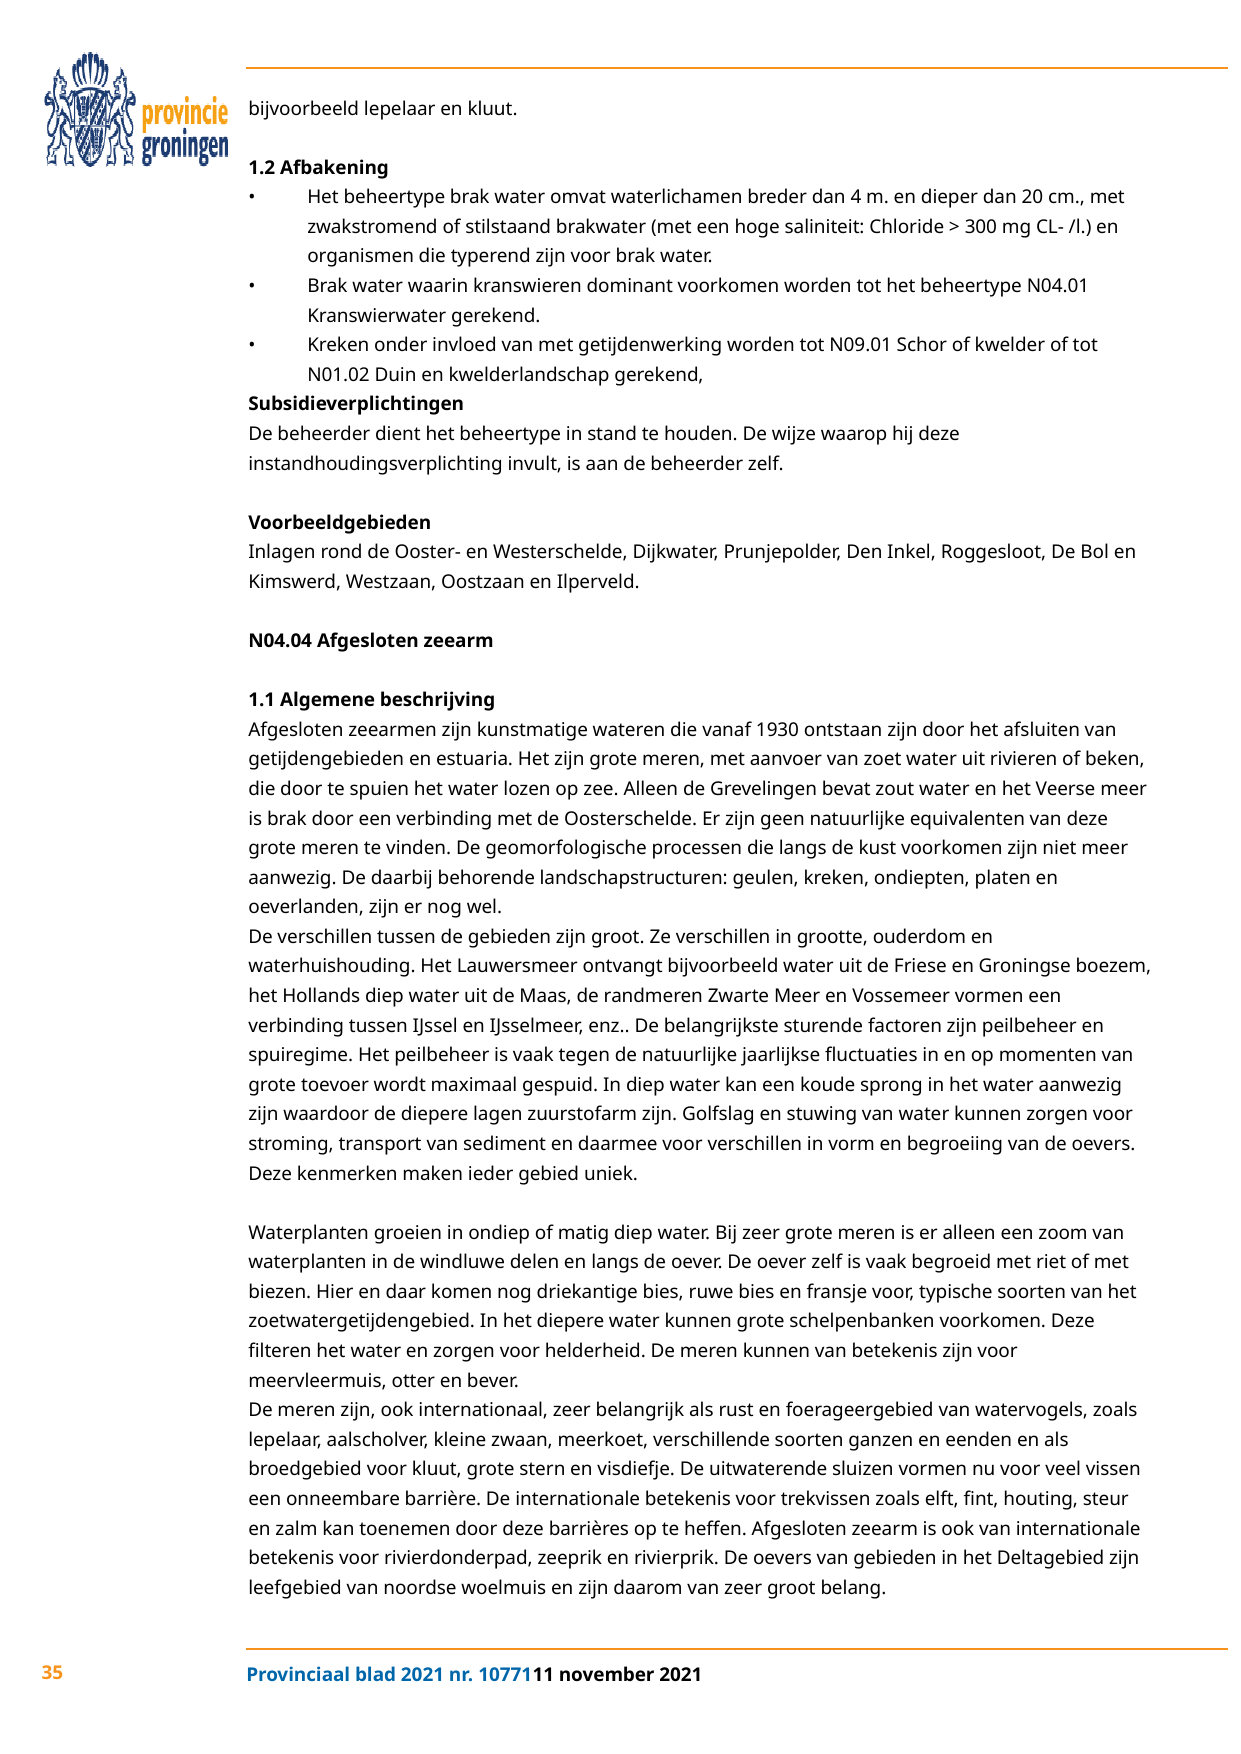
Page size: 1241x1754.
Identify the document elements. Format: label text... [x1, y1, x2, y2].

text De beheerder dient het beheertype in stand te houden. De wijze waarop hij deze instandhoudingsverplichting invult, is aan de beheerder zelf. [248, 420, 1152, 476]
text bijvoorbeeld lepelaar en kluut. [248, 95, 1152, 121]
text Subsidieverplichtingen [248, 391, 1152, 416]
text Waterplanten groeien in ondiep of matig diep water. Bij zeer grote meren is er alleen een zoom van waterplanten in de windluwe delen en langs de oever. De oever zelf is vaak begroeid met riet of met biezen. Hier en daar komen nog driekantige bies, ruwe bies en fransje voor, typische soorten van het zoetwatergetijdengebied. In het diepere water kunnen grote schelpenbanken voorkomen. Deze filteren het water en zorgen voor helderheid. De meren kunnen van betekenis zijn voor meervleermuis, otter en bever. [248, 1219, 1152, 1393]
picture [41, 47, 231, 172]
list Brak water waarin kranswieren dominant voorkomen worden tot het beheertype N04.01 Kranswierwater gerekend. [248, 272, 1152, 328]
list Kreken onder invloed van met getijdenwerking worden tot N09.01 Schor of kwelder of tot N01.02 Duin en kwelderlandschap gerekend, [248, 331, 1152, 387]
text Afgesloten zeearmen zijn kunstmatige wateren die vanaf 1930 ontstaan zijn door het afsluiten van getijdengebieden en estuaria. Het zijn grote meren, met aanvoer van zoet water uit rivieren of beken, die door te spuien het water lozen op zee. Alleen de Grevelingen bevat zout water en het Veerse meer is brak door een verbinding met de Oosterschelde. Er zijn geen natuurlijke equivalenten van deze grote meren te vinden. De geomorfologische processen die langs de kust voorkomen zijn niet meer aanwezig. De daarbij behorende landschapstructuren: geulen, kreken, ondiepten, platen en oeverlanden, zijn er nog wel. [248, 716, 1152, 919]
text 1.1 Algemene beschrijving [248, 686, 1152, 712]
text Voorbeeldgebieden [248, 509, 1152, 535]
text De meren zijn, ook internationaal, zeer belangrijk als rust en foerageergebied van watervogels, zoals lepelaar, aalscholver, kleine zwaan, meerkoet, verschillende soorten ganzen en eenden en als broedgebied voor kluut, grote stern en visdiefje. De uitwaterende sluizen vormen nu voor veel vissen een onneembare barrière. De internationale betekenis voor trekvissen zoals elft, fint, houting, steur en zalm kan toenemen door deze barrières op te heffen. Afgesloten zeearm is ook van internationale betekenis voor rivierdonderpad, zeeprik en rivierprik. De oevers van gebieden in het Deltagebied zijn leefgebied van noordse woelmuis en zijn daarom van zeer groot belang. [248, 1396, 1152, 1600]
text De verschillen tussen de gebieden zijn groot. Ze verschillen in grootte, ouderdom en waterhuishouding. Het Lauwersmeer ontvangt bijvoorbeeld water uit de Friese en Groningse boezem, het Hollands diep water uit de Maas, de randmeren Zwarte Meer en Vossemeer vormen een verbinding tussen IJssel en IJsselmeer, enz.. De belangrijkste sturende factoren zijn peilbeheer en spuiregime. Het peilbeheer is vaak tegen de natuurlijke jaarlijkse fluctuaties in en op momenten van grote toevoer wordt maximaal gespuid. In diep water kan een koude sprong in het water aanwezig zijn waardoor de diepere lagen zuurstofarm zijn. Golfslag en stuwing van water kunnen zorgen voor stroming, transport van sediment en daarmee voor verschillen in vorm en begroeiing van de oevers. Deze kenmerken maken ieder gebied uniek. [248, 923, 1152, 1186]
text Inlagen rond de Ooster- en Westerschelde, Dijkwater, Prunjepolder, Den Inkel, Roggesloot, De Bol en Kimswerd, Westzaan, Oostzaan en Ilperveld. [248, 538, 1152, 594]
text N04.04 Afgesloten zeearm [248, 627, 1152, 653]
text 1.2 Afbakening [248, 154, 1152, 180]
list Het beheertype brak water omvat waterlichamen breder dan 4 m. en dieper dan 20 cm., met zwakstromend of stilstaand brakwater (met een hoge saliniteit: Chloride > 300 mg CL- /l.) en organismen die typerend zijn voor brak water. [248, 183, 1152, 268]
